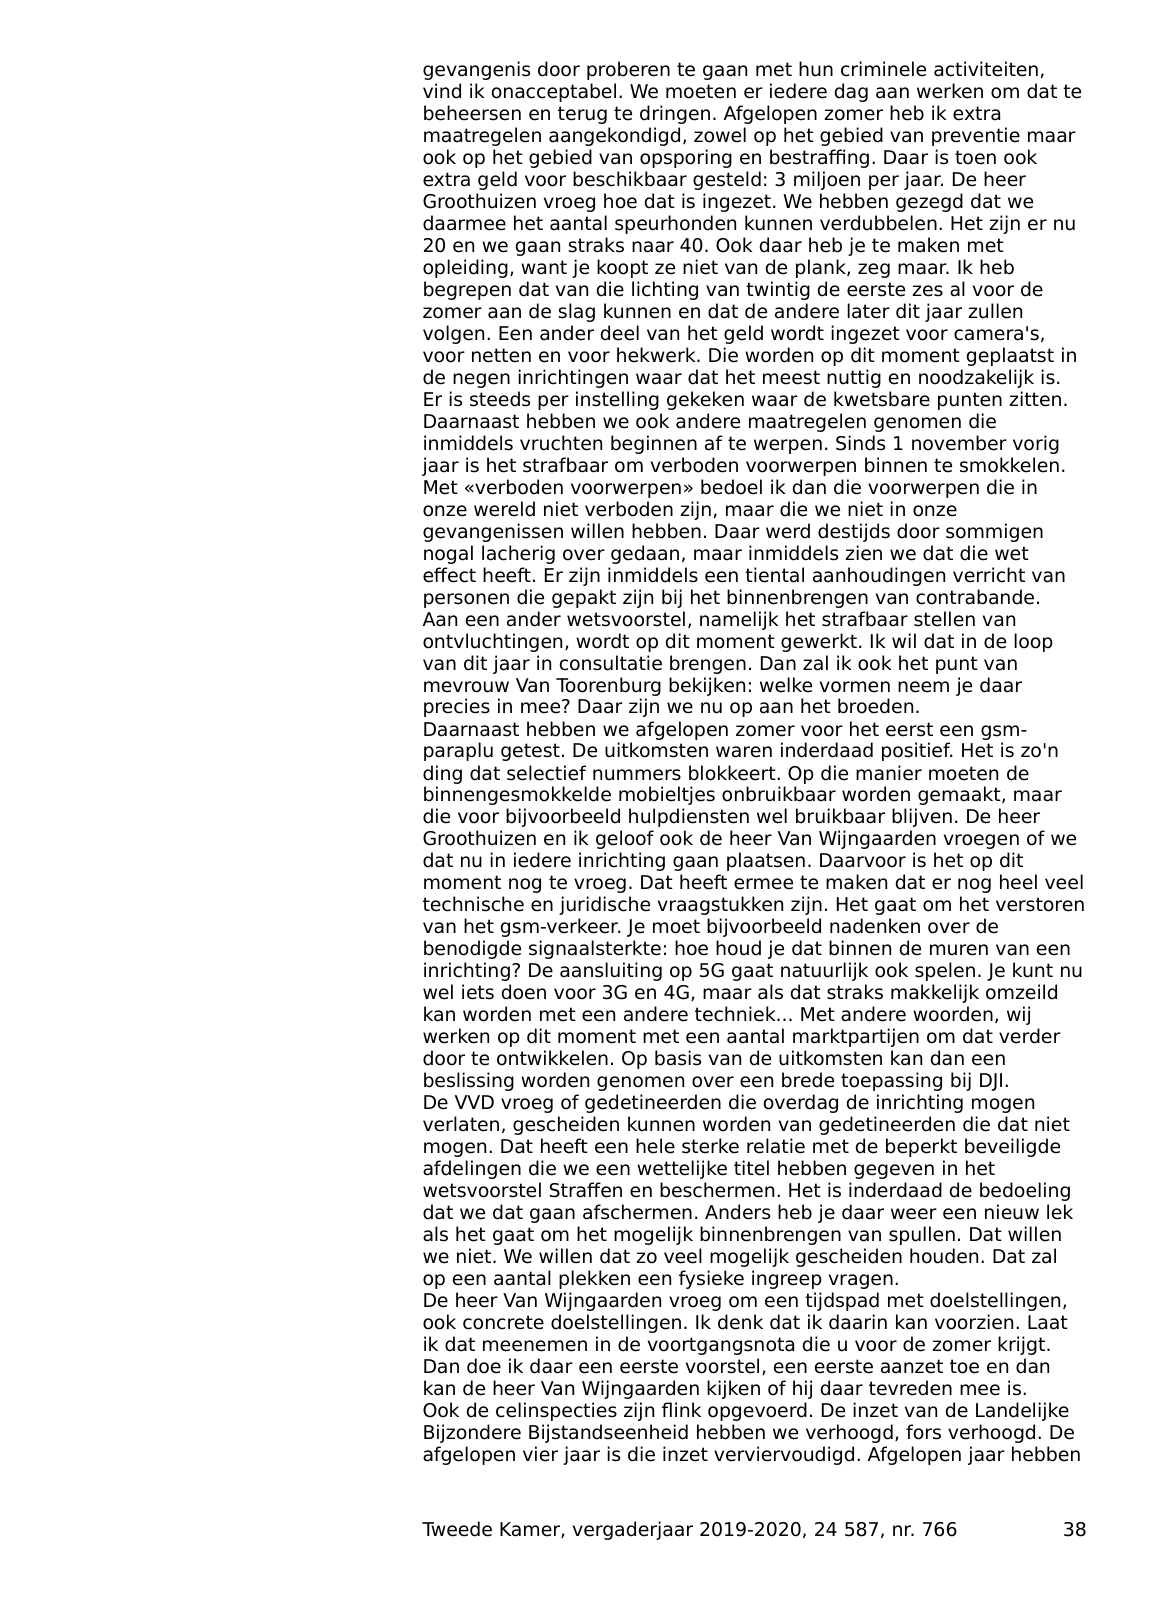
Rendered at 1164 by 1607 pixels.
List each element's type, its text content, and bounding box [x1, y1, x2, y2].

text Daarnaast hebben we ook andere maatregelen genomen die inmiddels vruchten beginnen af te werpen. Sinds 1 november vorig jaar is het strafbaar om verboden voorwerpen binnen te smokkelen. Met «verboden voorwerpen» bedoel ik dan die voorwerpen die in onze wereld niet verboden zijn, maar die we niet in onze gevangenissen willen hebben. Daar werd destijds door sommigen nogal lacherig over gedaan, maar inmiddels zien we dat die wet effect heeft. Er zijn inmiddels een tiental aanhoudingen verricht van personen die gepakt zijn bij het binnenbrengen van contrabande. [422, 411, 1087, 608]
text De heer Van Wijngaarden vroeg om een tijdspad met doelstellingen, ook concrete doelstellingen. Ik denk dat ik daarin kan voorzien. Laat ik dat meenemen in de voortgangsnota die u voor de zomer krijgt. Dan doe ik daar een eerste voorstel, een eerste aanzet toe en dan kan de heer Van Wijngaarden kijken of hij daar tevreden mee is. [422, 1290, 1087, 1400]
text Aan een ander wetsvoorstel, namelijk het strafbaar stellen van ontvluchtingen, wordt op dit moment gewerkt. Ik wil dat in de loop van dit jaar in consultatie brengen. Dan zal ik ook het punt van mevrouw Van Toorenburg bekijken: welke vormen neem je daar precies in mee? Daar zijn we nu op aan het broeden. [422, 608, 1087, 718]
text De VVD vroeg of gedetineerden die overdag de inrichting mogen verlaten, gescheiden kunnen worden van gedetineerden die dat niet mogen. Dat heeft een hele sterke relatie met de beperkt beveiligde afdelingen die we een wettelijke titel hebben gegeven in het wetsvoorstel Straffen en beschermen. Het is inderdaad de bedoeling dat we dat gaan afschermen. Anders heb je daar weer een nieuw lek als het gaat om het mogelijk binnenbrengen van spullen. Dat willen we niet. We willen dat zo veel mogelijk gescheiden houden. Dat zal op een aantal plekken een fysieke ingreep vragen. [422, 1092, 1087, 1290]
text gevangenis door proberen te gaan met hun criminele activiteiten, vind ik onacceptabel. We moeten er iedere dag aan werken om dat te beheersen en terug te dringen. Afgelopen zomer heb ik extra maatregelen aangekondigd, zowel op het gebied van preventie maar ook op het gebied van opsporing en bestraffing. Daar is toen ook extra geld voor beschikbaar gesteld: 3 miljoen per jaar. De heer Groothuizen vroeg hoe dat is ingezet. We hebben gezegd dat we daarmee het aantal speurhonden kunnen verdubbelen. Het zijn er nu 20 en we gaan straks naar 40. Ook daar heb je te maken met opleiding, want je koopt ze niet van de plank, zeg maar. Ik heb begrepen dat van die lichting van twintig de eerste zes al voor de zomer aan de slag kunnen en dat de andere later dit jaar zullen volgen. Een ander deel van het geld wordt ingezet voor camera's, voor netten en voor hekwerk. Die worden op dit moment geplaatst in de negen inrichtingen waar dat het meest nuttig en noodzakelijk is. Er is steeds per instelling gekeken waar de kwetsbare punten zitten. [422, 59, 1087, 411]
text Daarnaast hebben we afgelopen zomer voor het eerst een gsm-paraplu getest. De uitkomsten waren inderdaad positief. Het is zo'n ding dat selectief nummers blokkeert. Op die manier moeten de binnengesmokkelde mobieltjes onbruikbaar worden gemaakt, maar die voor bijvoorbeeld hulpdiensten wel bruikbaar blijven. De heer Groothuizen en ik geloof ook de heer Van Wijngaarden vroegen of we dat nu in iedere inrichting gaan plaatsen. Daarvoor is het op dit moment nog te vroeg. Dat heeft ermee te maken dat er nog heel veel technische en juridische vraagstukken zijn. Het gaat om het verstoren van het gsm-verkeer. Je moet bijvoorbeeld nadenken over de benodigde signaalsterkte: hoe houd je dat binnen de muren van een inrichting? De aansluiting op 5G gaat natuurlijk ook spelen. Je kunt nu wel iets doen voor 3G en 4G, maar als dat straks makkelijk omzeild kan worden met een andere techniek... Met andere woorden, wij werken op dit moment met een aantal marktpartijen om dat verder door te ontwikkelen. Op basis van de uitkomsten kan dan een beslissing worden genomen over een brede toepassing bij DJI. [422, 718, 1087, 1092]
text Ook de celinspecties zijn flink opgevoerd. De inzet van de Landelijke Bijzondere Bijstandseenheid hebben we verhoogd, fors verhoogd. De afgelopen vier jaar is die inzet verviervoudigd. Afgelopen jaar hebben [422, 1400, 1087, 1466]
